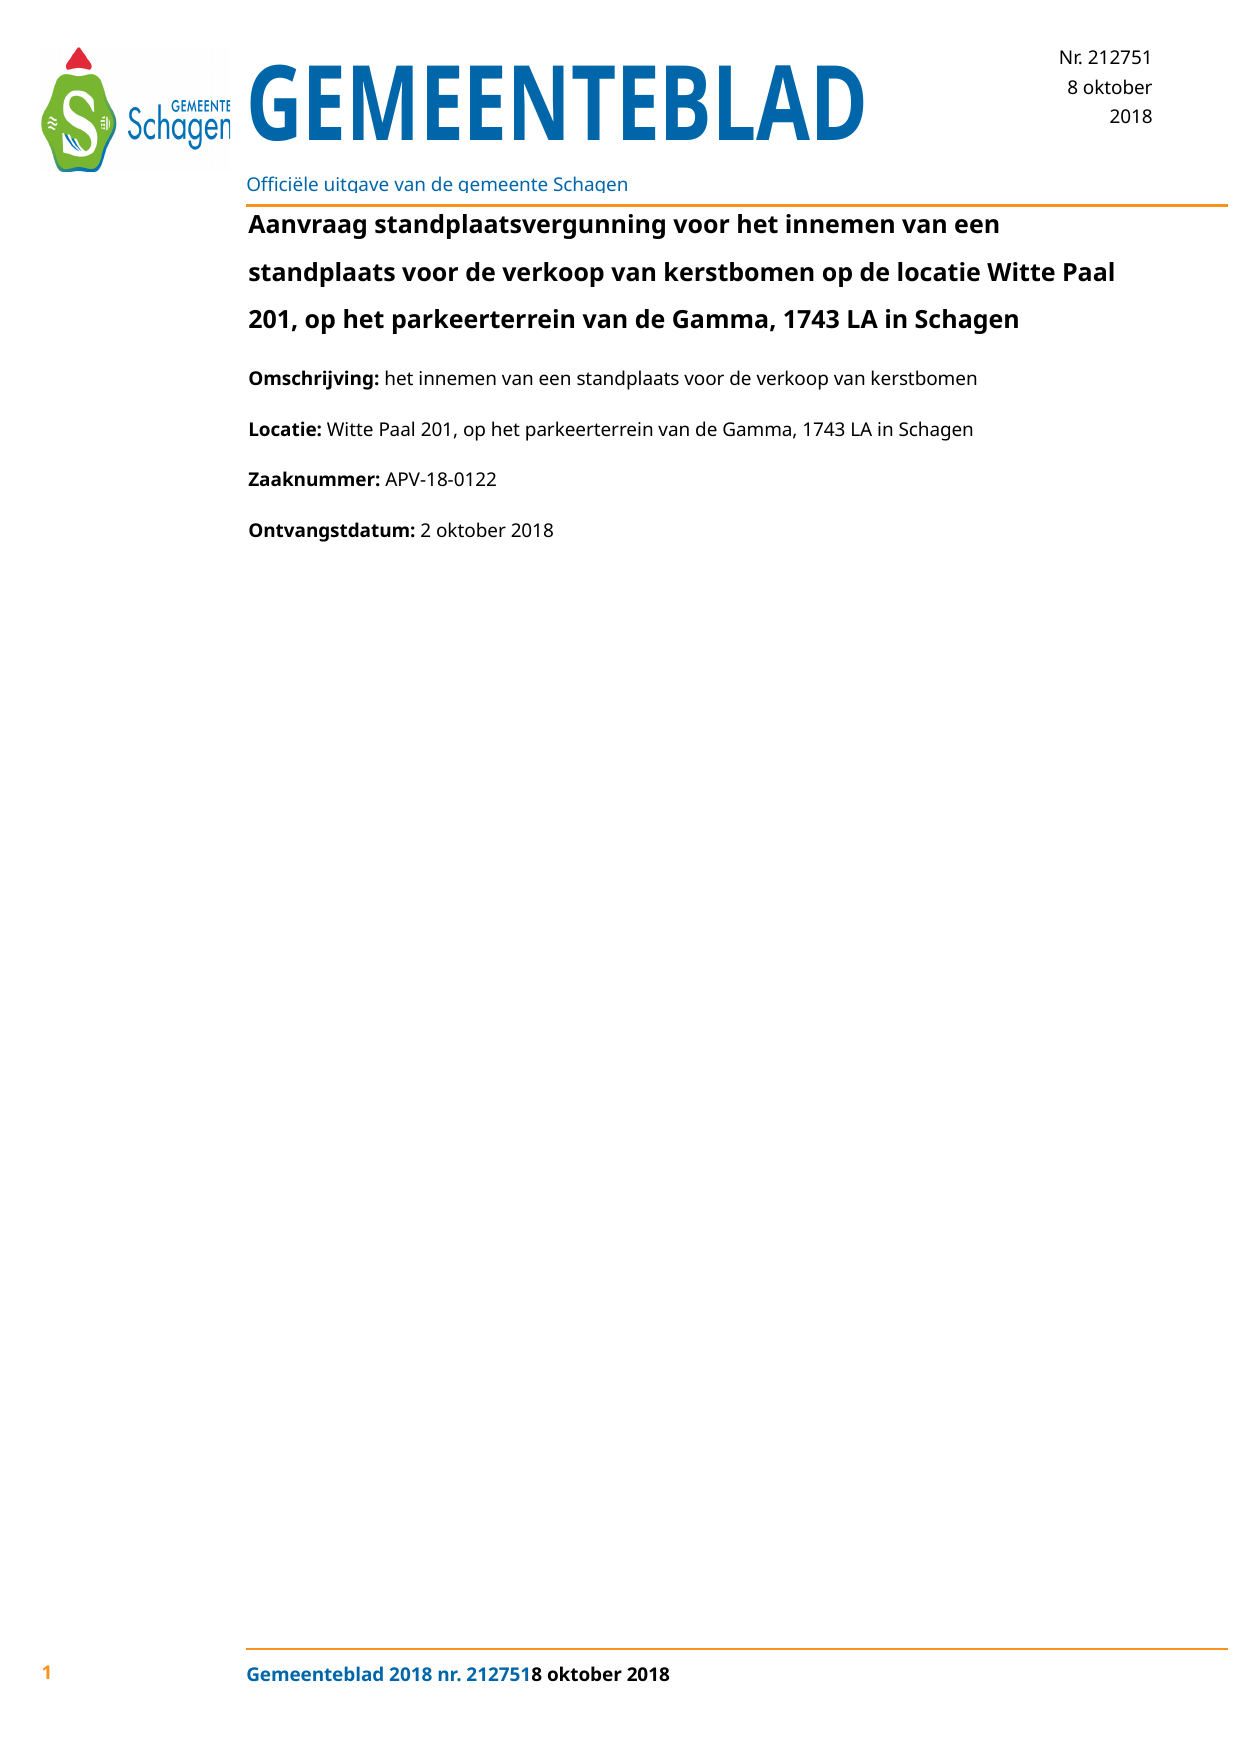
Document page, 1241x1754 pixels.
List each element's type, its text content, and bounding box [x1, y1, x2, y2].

text Zaaknummer: APV-18-0122 [248, 466, 1152, 492]
text Aanvraag standplaatsvergunning voor het innemen van een standplaats voor de verkoop van kerstbomen op de locatie Witte Paal 201, op het parkeerterrein van de Gamma, 1743 LA in Schagen [248, 207, 1152, 336]
text Omschrijving: het innemen van een standplaats voor de verkoop van kerstbomen [248, 366, 1152, 391]
picture [41, 47, 231, 172]
text Ontvangstdatum: 2 oktober 2018 [248, 517, 1152, 542]
text Locatie: Witte Paal 201, op het parkeerterrein van de Gamma, 1743 LA in Schagen [248, 416, 1152, 442]
